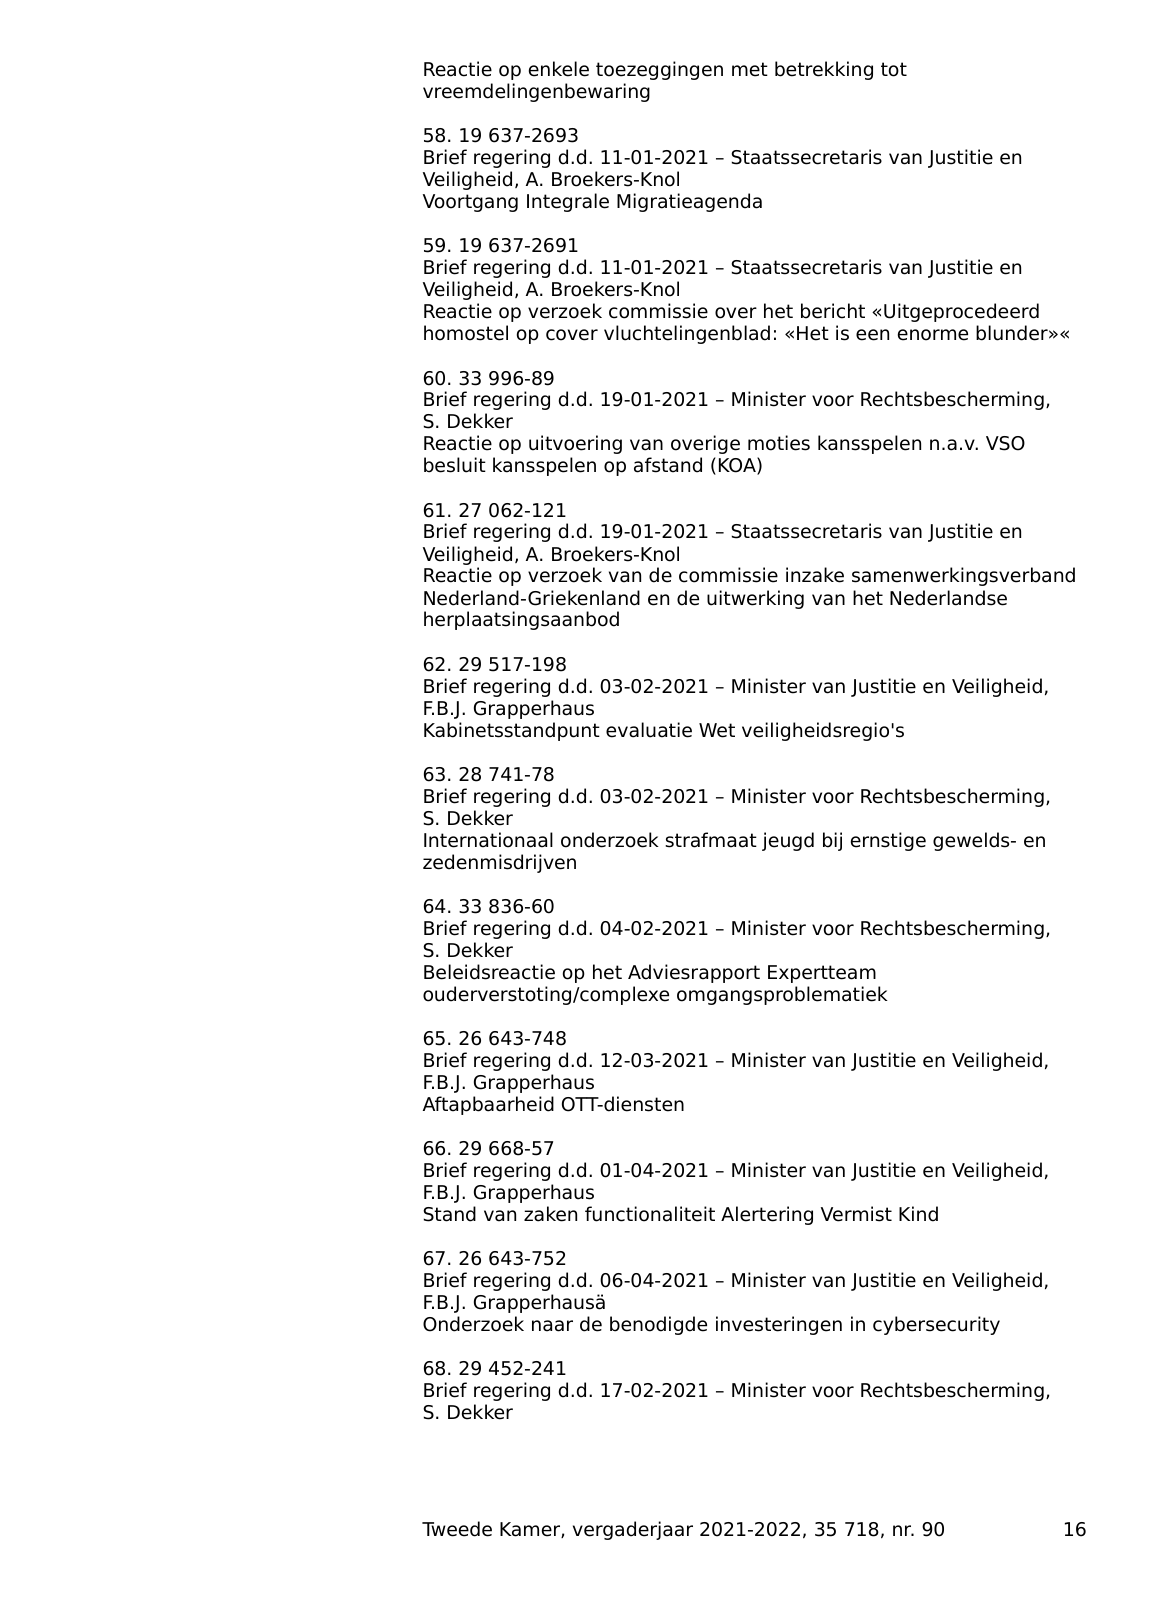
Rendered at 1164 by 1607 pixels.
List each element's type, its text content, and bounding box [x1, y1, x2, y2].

text Brief regering d.d. 01-04-2021 – Minister van Justitie en Veiligheid, F.B.J. Grapperhaus [422, 1160, 1087, 1204]
text 67. 26 643-752 [422, 1248, 1087, 1270]
text 60. 33 996-89 [422, 367, 1087, 389]
text Brief regering d.d. 19-01-2021 – Staatssecretaris van Justitie en Veiligheid, A. Broekers-Knol [422, 521, 1087, 565]
text Reactie op enkele toezeggingen met betrekking tot vreemdelingenbewaring [422, 59, 1087, 103]
text Brief regering d.d. 03-02-2021 – Minister voor Rechtsbescherming, S. Dekker [422, 786, 1087, 829]
text Stand van zaken functionaliteit Alertering Vermist Kind [422, 1204, 1087, 1226]
text 59. 19 637-2691 [422, 235, 1087, 257]
text Kabinetsstandpunt evaluatie Wet veiligheidsregio's [422, 719, 1087, 741]
text 68. 29 452-241 [422, 1358, 1087, 1380]
text Aftapbaarheid OTT-diensten [422, 1094, 1087, 1116]
text Brief regering d.d. 11-01-2021 – Staatssecretaris van Justitie en Veiligheid, A. Broekers-Knol [422, 147, 1087, 191]
text Internationaal onderzoek strafmaat jeugd bij ernstige gewelds- en zedenmisdrijven [422, 829, 1087, 873]
text 63. 28 741-78 [422, 764, 1087, 786]
text 65. 26 643-748 [422, 1028, 1087, 1050]
text Brief regering d.d. 19-01-2021 – Minister voor Rechtsbescherming, S. Dekker [422, 389, 1087, 433]
text Onderzoek naar de benodigde investeringen in cybersecurity [422, 1314, 1087, 1336]
text Voortgang Integrale Migratieagenda [422, 191, 1087, 213]
text 58. 19 637-2693 [422, 125, 1087, 147]
text Brief regering d.d. 04-02-2021 – Minister voor Rechtsbescherming, S. Dekker [422, 918, 1087, 962]
text Brief regering d.d. 11-01-2021 – Staatssecretaris van Justitie en Veiligheid, A. Broekers-Knol [422, 257, 1087, 301]
text Brief regering d.d. 17-02-2021 – Minister voor Rechtsbescherming, S. Dekker [422, 1380, 1087, 1424]
text Brief regering d.d. 03-02-2021 – Minister van Justitie en Veiligheid, F.B.J. Grapperhaus [422, 676, 1087, 719]
text 66. 29 668-57 [422, 1138, 1087, 1160]
text 61. 27 062-121 [422, 499, 1087, 521]
text 64. 33 836-60 [422, 896, 1087, 918]
text Reactie op verzoek commissie over het bericht «Uitgeprocedeerd homostel op cover vluchtelingenblad: «Het is een enorme blunder»« [422, 301, 1087, 345]
text 62. 29 517-198 [422, 653, 1087, 676]
text Brief regering d.d. 06-04-2021 – Minister van Justitie en Veiligheid, F.B.J. Grapperhausä [422, 1270, 1087, 1314]
text Brief regering d.d. 12-03-2021 – Minister van Justitie en Veiligheid, F.B.J. Grapperhaus [422, 1050, 1087, 1094]
text Beleidsreactie op het Adviesrapport Expertteam ouderverstoting/complexe omgangsproblematiek [422, 962, 1087, 1006]
text Reactie op verzoek van de commissie inzake samenwerkingsverband Nederland-Griekenland en de uitwerking van het Nederlandse herplaatsingsaanbod [422, 565, 1087, 631]
text Reactie op uitvoering van overige moties kansspelen n.a.v. VSO besluit kansspelen op afstand (KOA) [422, 433, 1087, 477]
